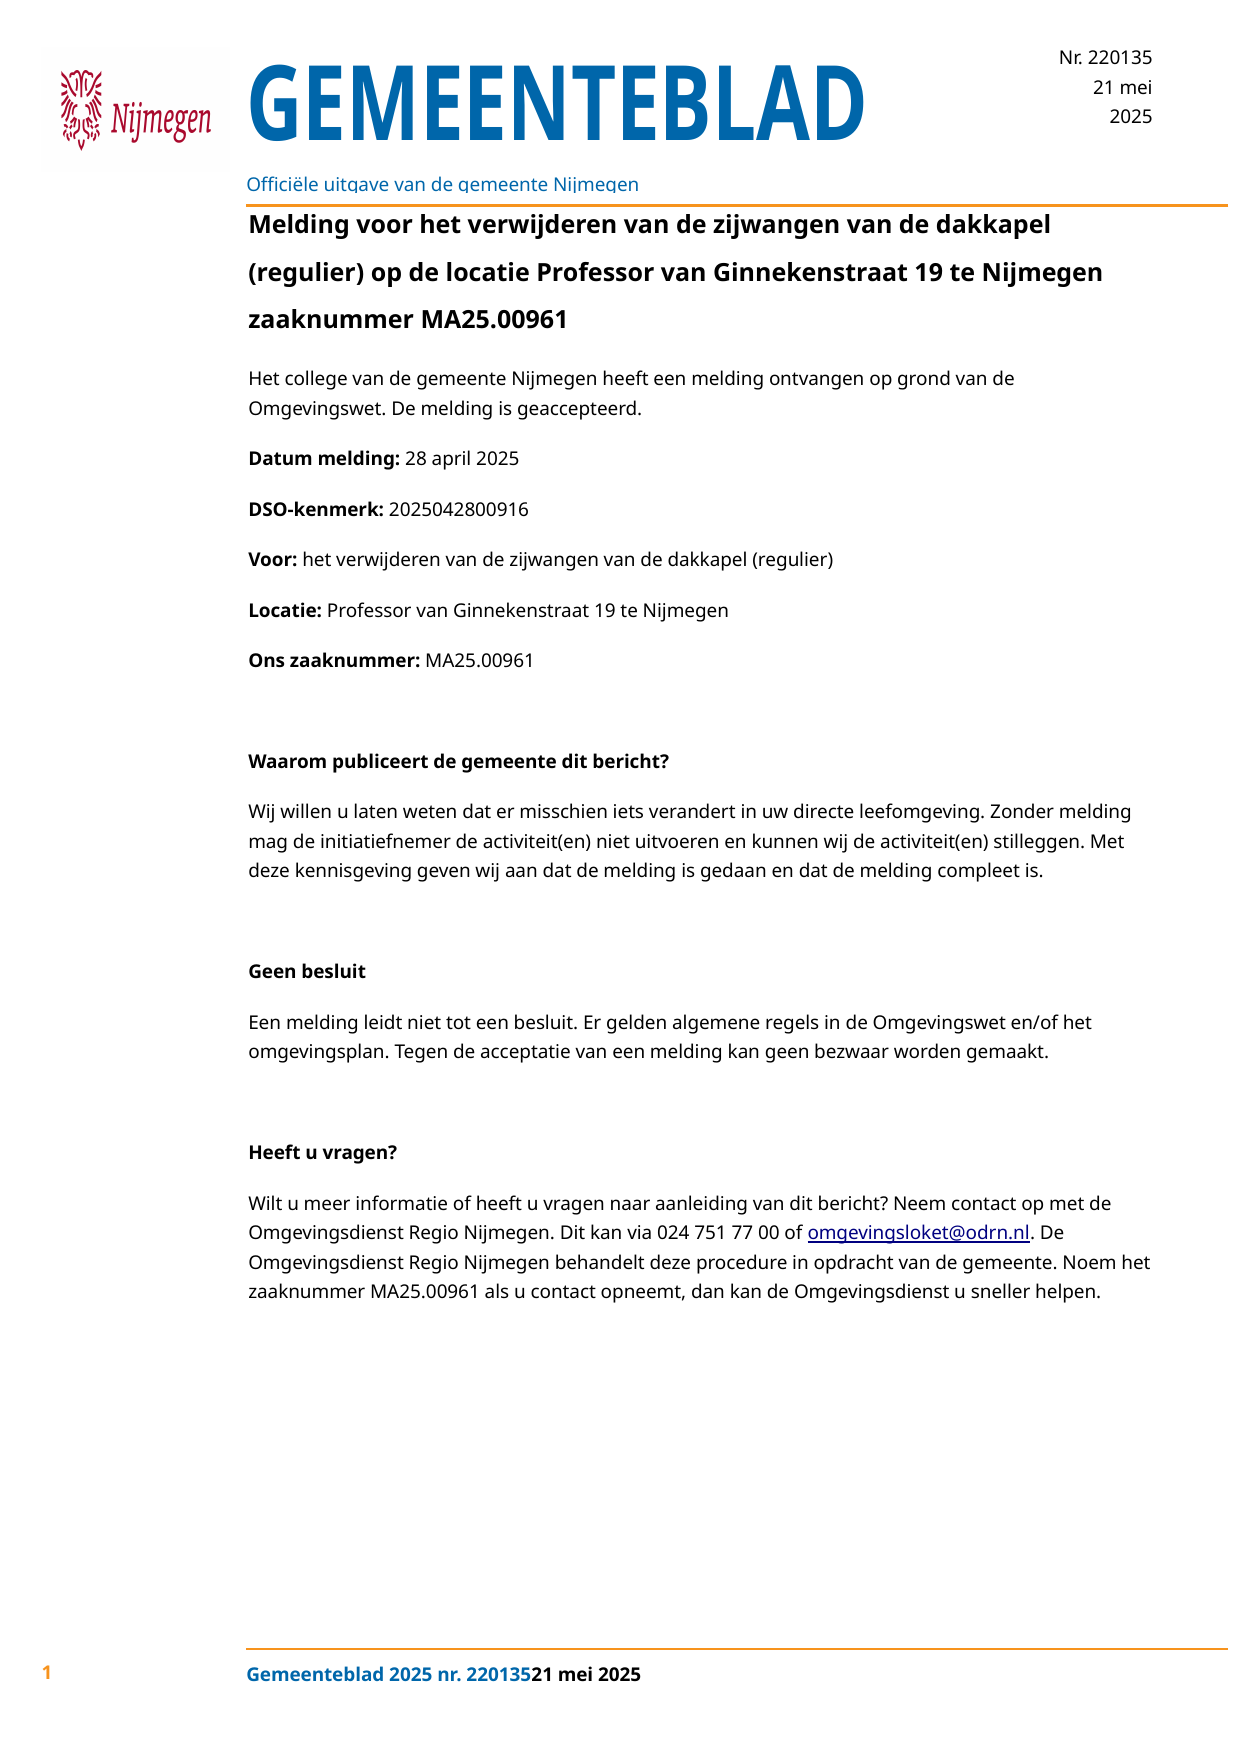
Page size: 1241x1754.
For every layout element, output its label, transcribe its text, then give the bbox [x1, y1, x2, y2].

text DSO-kenmerk: 2025042800916 [248, 496, 1152, 522]
text Het college van de gemeente Nijmegen heeft een melding ontvangen op grond van de Omgevingswet. De melding is geaccepteerd. [248, 366, 1152, 421]
picture [41, 47, 231, 172]
text Een melding leidt niet tot een besluit. Er gelden algemene regels in de Omgevingswet en/of het omgevingsplan. Tegen de acceptatie van een melding kan geen bezwaar worden gemaakt. [248, 1009, 1152, 1064]
text Datum melding: 28 april 2025 [248, 446, 1152, 471]
text Wilt u meer informatie of heeft u vragen naar aanleiding van dit bericht? Neem contact op met de Omgevingsdienst Regio Nijmegen. Dit kan via 024 751 77 00 of omgevingsloket@odrn.nl. De Omgevingsdienst Regio Nijmegen behandelt deze procedure in opdracht van de gemeente. Noem het zaaknummer MA25.00961 als u contact opneemt, dan kan de Omgevingsdienst u sneller helpen. [248, 1190, 1152, 1304]
text Voor: het verwijderen van de zijwangen van de dakkapel (regulier) [248, 546, 1152, 572]
text Ons zaaknummer: MA25.00961 [248, 647, 1152, 673]
text Locatie: Professor van Ginnekenstraat 19 te Nijmegen [248, 597, 1152, 622]
text Wij willen u laten weten dat er misschien iets verandert in uw directe leefomgeving. Zonder melding mag de initiatiefnemer de activiteit(en) niet uitvoeren en kunnen wij de activiteit(en) stilleggen. Met deze kennisgeving geven wij aan dat de melding is gedaan en dat de melding compleet is. [248, 798, 1152, 883]
text Geen besluit [248, 958, 1152, 984]
text Waarom publiceert de gemeente dit bericht? [248, 748, 1152, 774]
text Heeft u vragen? [248, 1139, 1152, 1165]
text Melding voor het verwijderen van de zijwangen van de dakkapel (regulier) op de locatie Professor van Ginnekenstraat 19 te Nijmegen zaaknummer MA25.00961 [248, 207, 1152, 336]
